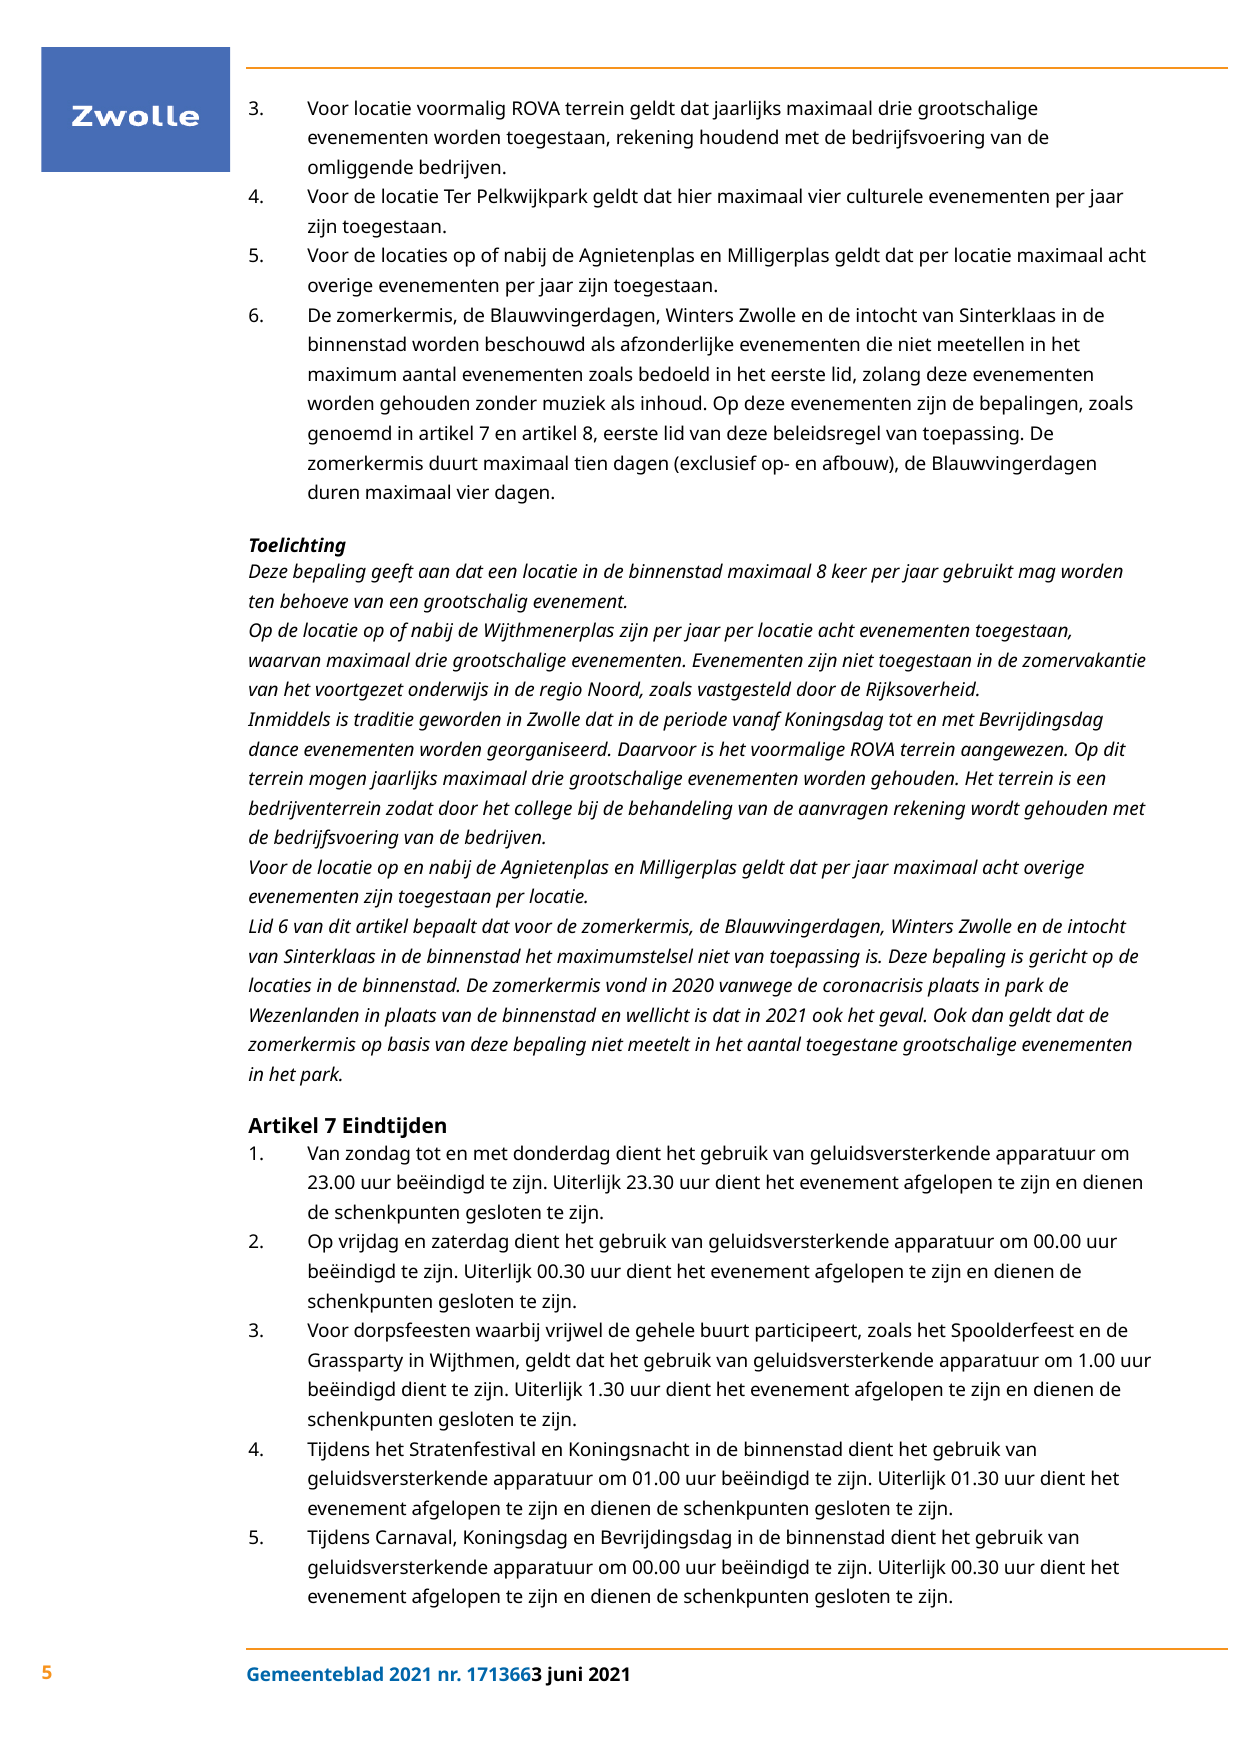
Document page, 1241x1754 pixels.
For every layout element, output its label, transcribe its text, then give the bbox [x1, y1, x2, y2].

list Tijdens het Stratenfestival en Koningsnacht in de binnenstad dient het gebruik van geluidsversterkende apparatuur om 01.00 uur beëindigd te zijn. Uiterlijk 01.30 uur dient het evenement afgelopen te zijn en dienen de schenkpunten gesloten te zijn. [248, 1436, 1152, 1521]
text Toelichting [248, 530, 1152, 558]
list Van zondag tot en met donderdag dient het gebruik van geluidsversterkende apparatuur om 23.00 uur beëindigd te zijn. Uiterlijk 23.30 uur dient het evenement afgelopen te zijn en dienen de schenkpunten gesloten te zijn. [248, 1140, 1152, 1225]
text Op de locatie op of nabij de Wijthmenerplas zijn per jaar per locatie acht evenementen toegestaan, waarvan maximaal drie grootschalige evenementen. Evenementen zijn niet toegestaan in de zomervakantie van het voortgezet onderwijs in de regio Noord, zoals vastgesteld door de Rijksoverheid. [248, 617, 1152, 702]
list Tijdens Carnaval, Koningsdag en Bevrijdingsdag in de binnenstad dient het gebruik van geluidsversterkende apparatuur om 00.00 uur beëindigd te zijn. Uiterlijk 00.30 uur dient het evenement afgelopen te zijn en dienen de schenkpunten gesloten te zijn. [248, 1524, 1152, 1609]
list Voor dorpsfeesten waarbij vrijwel de gehele buurt participeert, zoals het Spoolderfeest en de Grassparty in Wijthmen, geldt dat het gebruik van geluidsversterkende apparatuur om 1.00 uur beëindigd dient te zijn. Uiterlijk 1.30 uur dient het evenement afgelopen te zijn en dienen de schenkpunten gesloten te zijn. [248, 1317, 1152, 1432]
text Voor de locatie op en nabij de Agnietenplas en Milligerplas geldt dat per jaar maximaal acht overige evenementen zijn toegestaan per locatie. [248, 854, 1152, 909]
list Voor de locatie Ter Pelkwijkpark geldt dat hier maximaal vier culturele evenementen per jaar zijn toegestaan. [248, 183, 1152, 239]
list Voor de locaties op of nabij de Agnietenplas en Milligerplas geldt dat per locatie maximaal acht overige evenementen per jaar zijn toegestaan. [248, 243, 1152, 298]
list Op vrijdag en zaterdag dient het gebruik van geluidsversterkende apparatuur om 00.00 uur beëindigd te zijn. Uiterlijk 00.30 uur dient het evenement afgelopen te zijn en dienen de schenkpunten gesloten te zijn. [248, 1229, 1152, 1314]
list De zomerkermis, de Blauwvingerdagen, Winters Zwolle en de intocht van Sinterklaas in de binnenstad worden beschouwd als afzonderlijke evenementen die niet meetellen in het maximum aantal evenementen zoals bedoeld in het eerste lid, zolang deze evenementen worden gehouden zonder muziek als inhoud. Op deze evenementen zijn de bepalingen, zoals genoemd in artikel 7 en artikel 8, eerste lid van deze beleidsregel van toepassing. De zomerkermis duurt maximaal tien dagen (exclusief op- en afbouw), de Blauwvingerdagen duren maximaal vier dagen. [248, 302, 1152, 505]
picture [41, 47, 231, 172]
text Artikel 7 Eindtijden [248, 1112, 1152, 1140]
text Lid 6 van dit artikel bepaalt dat voor de zomerkermis, de Blauwvingerdagen, Winters Zwolle en de intocht van Sinterklaas in de binnenstad het maximumstelsel niet van toepassing is. Deze bepaling is gericht op de locaties in de binnenstad. De zomerkermis vond in 2020 vanwege de coronacrisis plaats in park de Wezenlanden in plaats van de binnenstad en wellicht is dat in 2021 ook het geval. Ook dan geldt dat de zomerkermis op basis van deze bepaling niet meetelt in het aantal toegestane grootschalige evenementen in het park. [248, 913, 1152, 1087]
text Inmiddels is traditie geworden in Zwolle dat in de periode vanaf Koningsdag tot en met Bevrijdingsdag dance evenementen worden georganiseerd. Daarvoor is het voormalige ROVA terrein aangewezen. Op dit terrein mogen jaarlijks maximaal drie grootschalige evenementen worden gehouden. Het terrein is een bedrijventerrein zodat door het college bij de behandeling van de aanvragen rekening wordt gehouden met de bedrijfsvoering van de bedrijven. [248, 706, 1152, 850]
list Voor locatie voormalig ROVA terrein geldt dat jaarlijks maximaal drie grootschalige evenementen worden toegestaan, rekening houdend met de bedrijfsvoering van de omliggende bedrijven. [248, 95, 1152, 180]
text Deze bepaling geeft aan dat een locatie in de binnenstad maximaal 8 keer per jaar gebruikt mag worden ten behoeve van een grootschalig evenement. [248, 558, 1152, 613]
